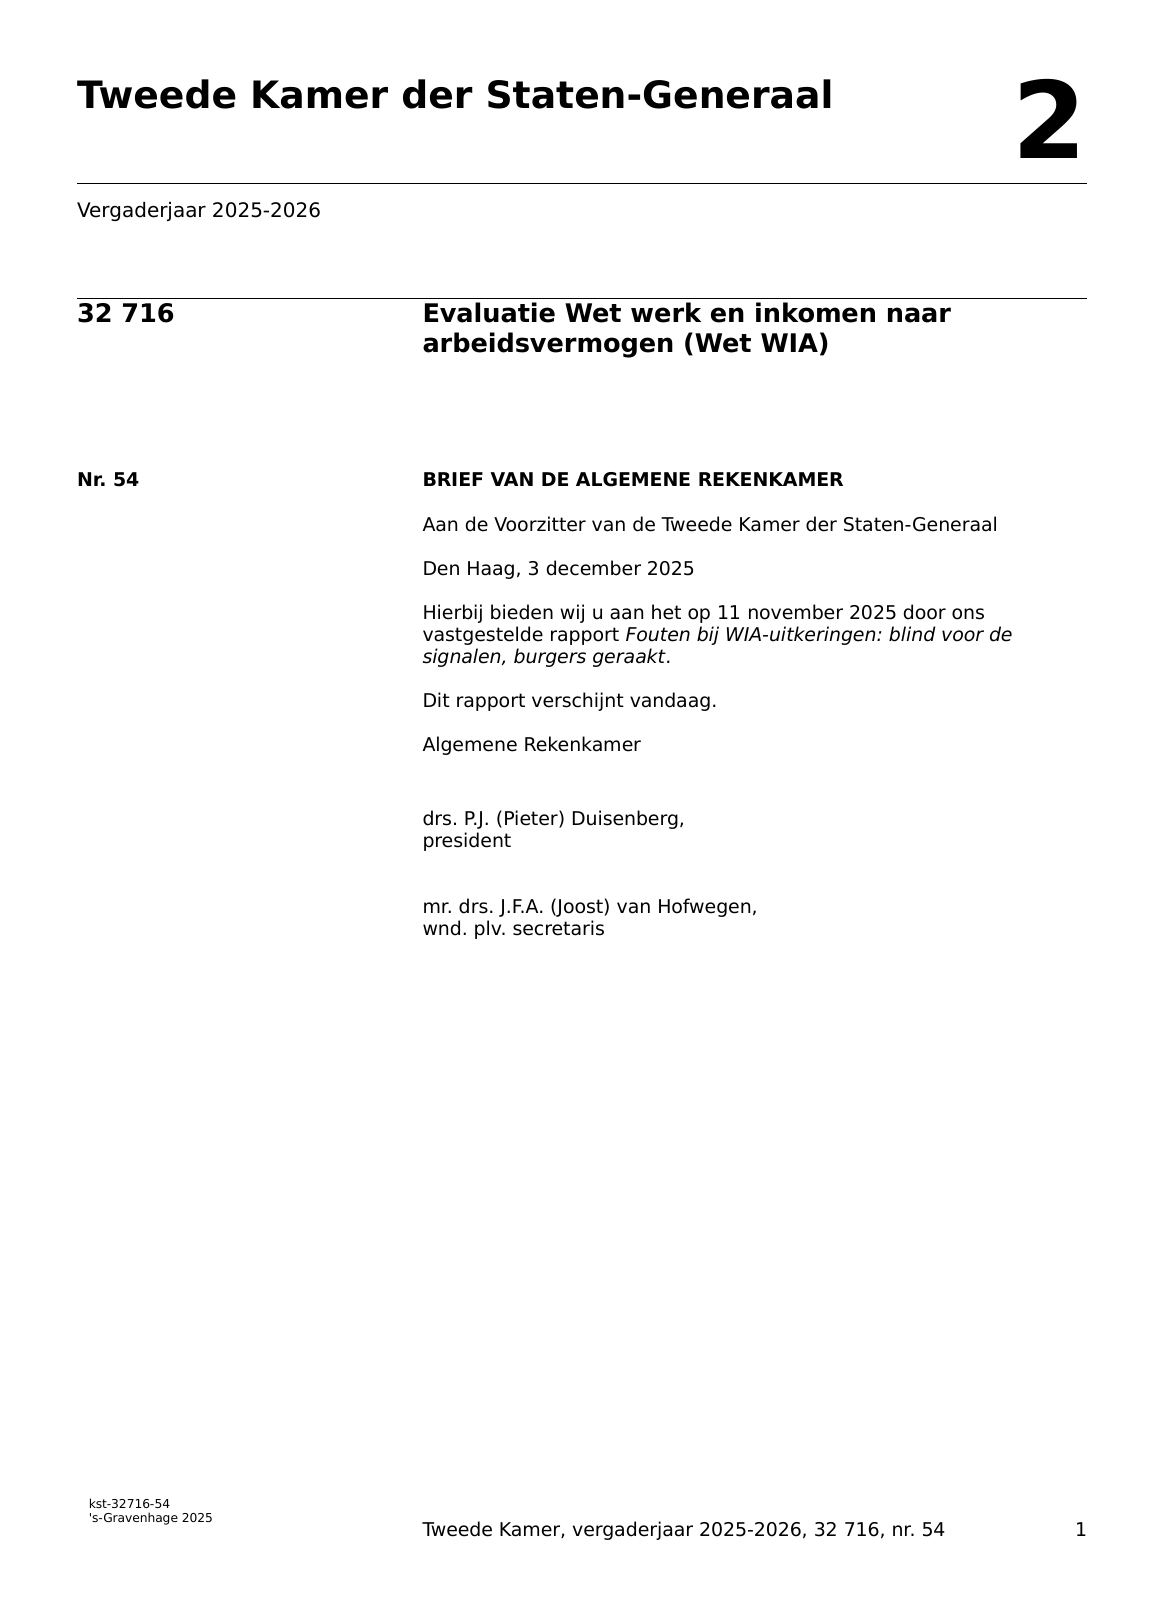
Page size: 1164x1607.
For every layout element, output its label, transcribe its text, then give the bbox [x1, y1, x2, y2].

text drs. P.J. (Pieter) Duisenberg, president [422, 786, 1087, 852]
text 's-Gravenhage 2025 [88, 1511, 323, 1525]
table_header 2 [886, 59, 1087, 183]
text kst-32716-54 [88, 1497, 323, 1511]
text Hierbij bieden wij u aan het op 11 november 2025 door ons vastgestelde rapport Fouten bij WIA-uitkeringen: blind voor de signalen, burgers geraakt. [422, 602, 1087, 668]
table_header Tweede Kamer der Staten-Generaal [77, 59, 886, 183]
text Dit rapport verschijnt vandaag. [422, 690, 1087, 712]
text Aan de Voorzitter van de Tweede Kamer der Staten-Generaal [422, 513, 1087, 536]
text mr. drs. J.F.A. (Joost) van Hofwegen, wnd. plv. secretaris [422, 874, 1087, 940]
text Den Haag, 3 december 2025 [422, 558, 1087, 580]
table_cell Vergaderjaar 2025-2026 [77, 184, 1087, 298]
subtitle 32 716 Evaluatie Wet werk en inkomen naar arbeidsvermogen (Wet WIA) [77, 299, 1087, 358]
subtitle Nr. 54 BRIEF VAN DE ALGEMENE REKENKAMER [77, 469, 1087, 491]
text Algemene Rekenkamer [422, 734, 1087, 756]
